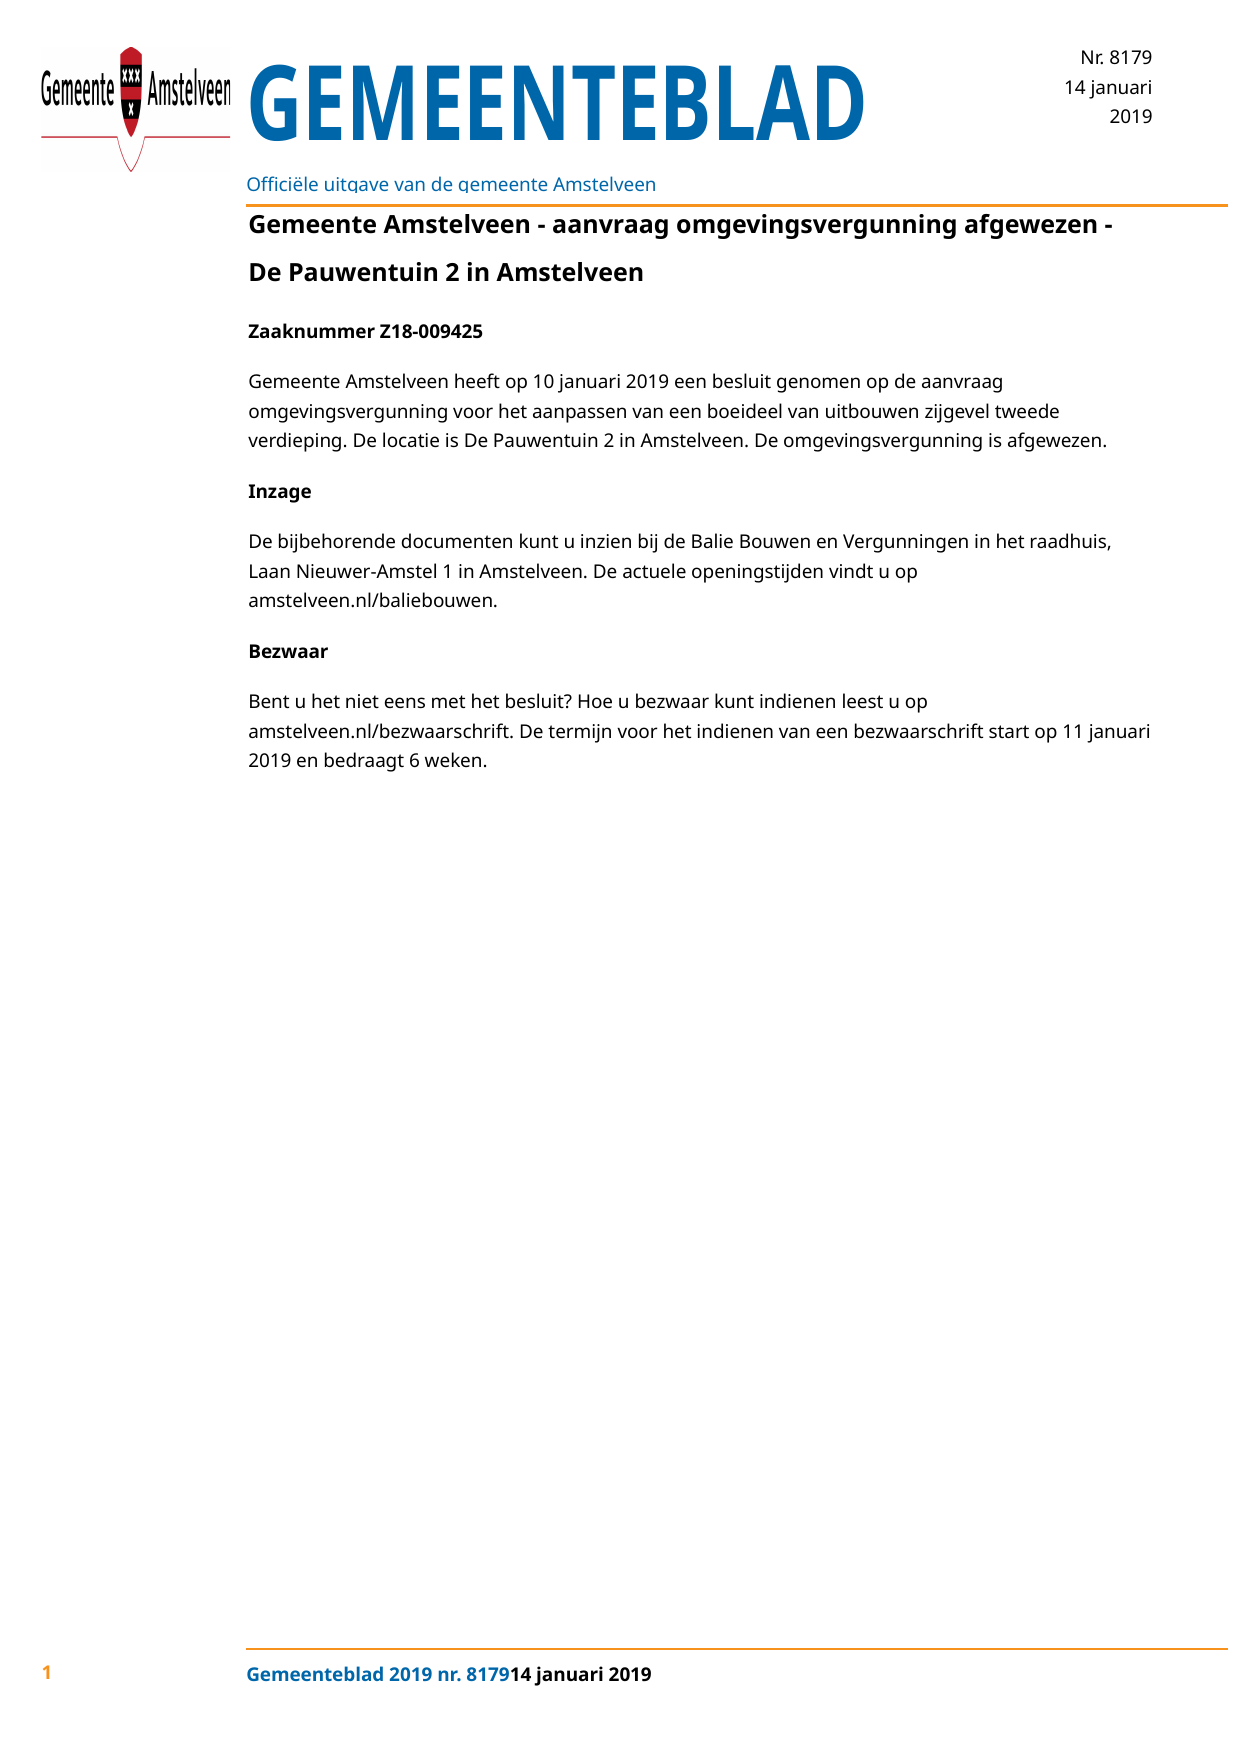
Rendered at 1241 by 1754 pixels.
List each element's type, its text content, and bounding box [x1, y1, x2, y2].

text De bijbehorende documenten kunt u inzien bij de Balie Bouwen en Vergunningen in het raadhuis, Laan Nieuwer-Amstel 1 in Amstelveen. De actuele openingstijden vindt u op amstelveen.nl/baliebouwen. [248, 528, 1152, 613]
text Inzage [248, 478, 1152, 504]
text Gemeente Amstelveen heeft op 10 januari 2019 een besluit genomen op de aanvraag omgevingsvergunning voor het aanpassen van een boeideel van uitbouwen zijgevel tweede verdieping. De locatie is De Pauwentuin 2 in Amstelveen. De omgevingsvergunning is afgewezen. [248, 368, 1152, 453]
text Bent u het niet eens met het besluit? Hoe u bezwaar kunt indienen leest u op amstelveen.nl/bezwaarschrift. De termijn voor het indienen van een bezwaarschrift start op 11 januari 2019 en bedraagt 6 weken. [248, 688, 1152, 773]
text Gemeente Amstelveen - aanvraag omgevingsvergunning afgewezen - De Pauwentuin 2 in Amstelveen [248, 207, 1152, 288]
picture [41, 47, 231, 172]
text Bezwaar [248, 638, 1152, 664]
text Zaaknummer Z18-009425 [248, 318, 1152, 344]
